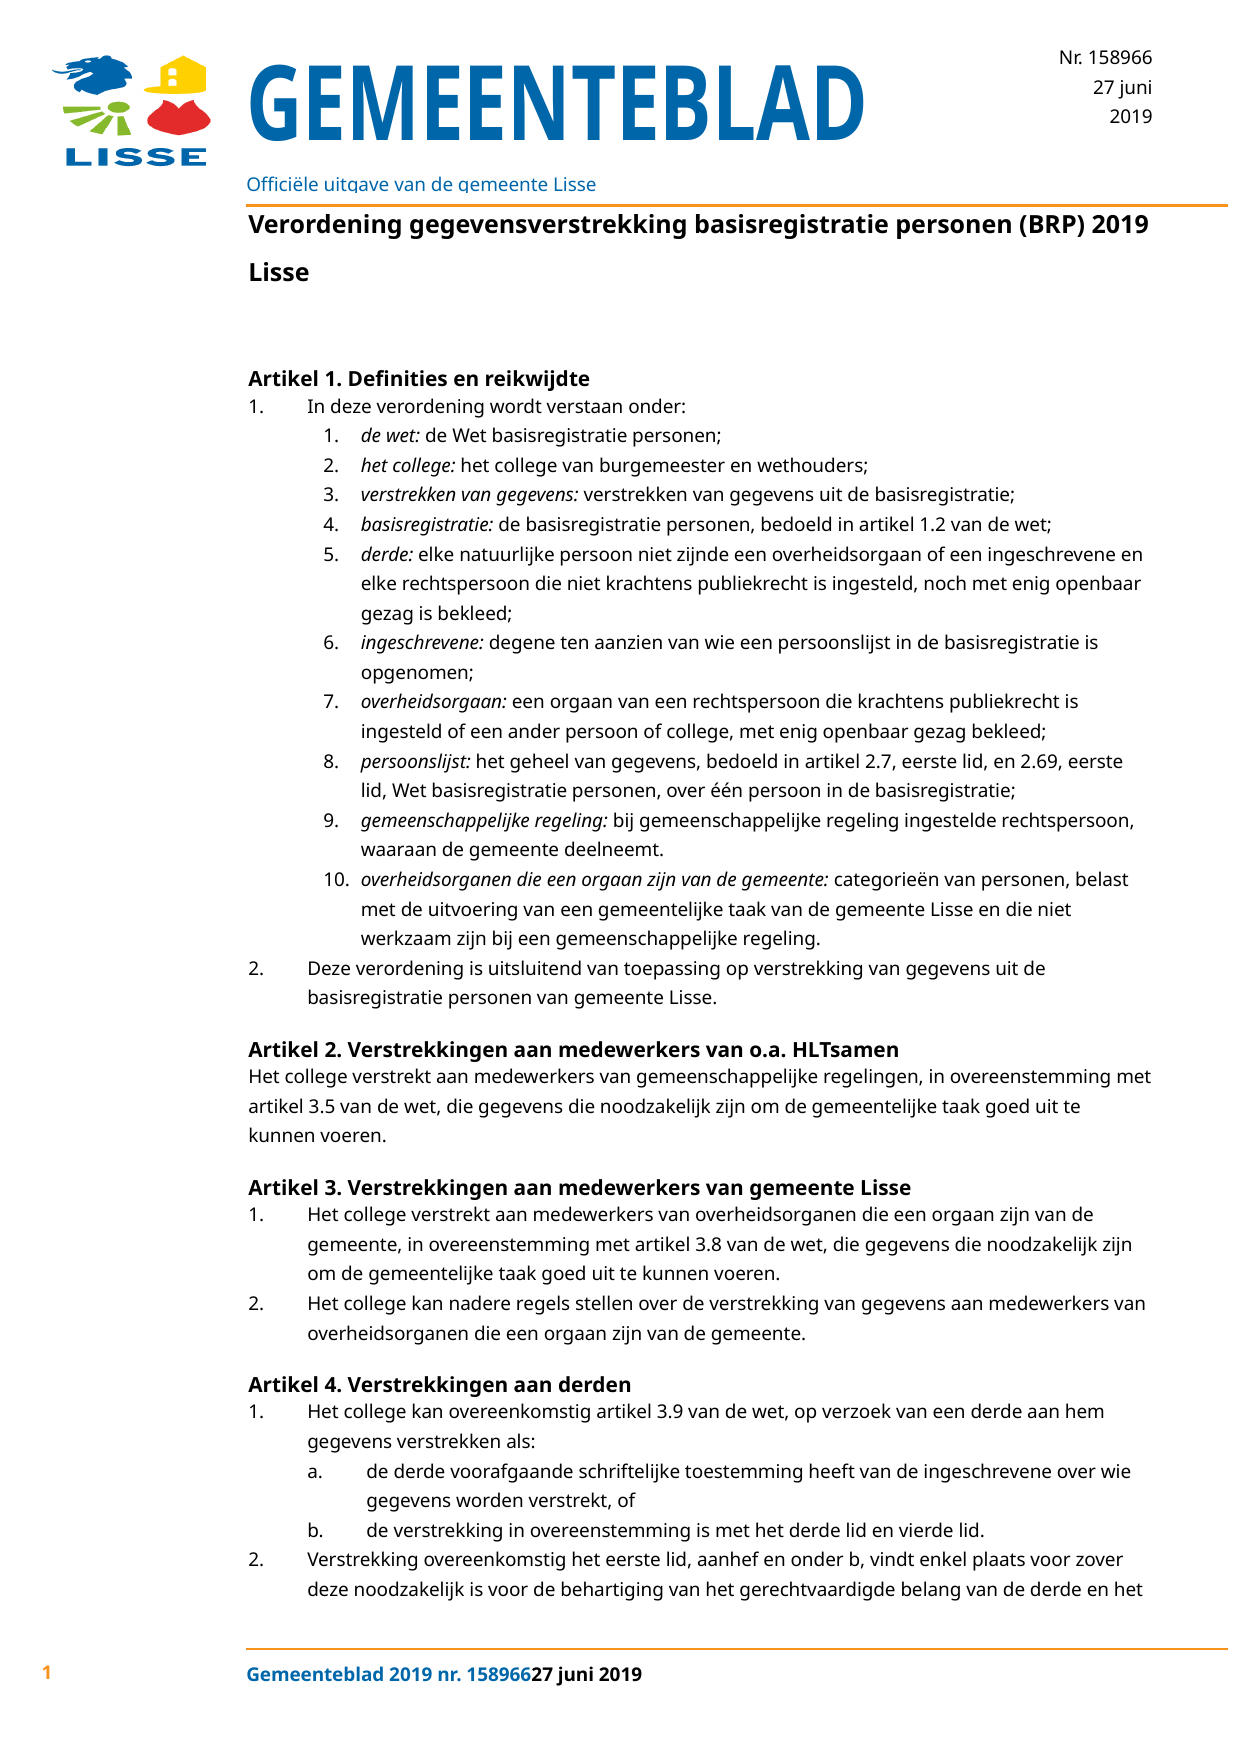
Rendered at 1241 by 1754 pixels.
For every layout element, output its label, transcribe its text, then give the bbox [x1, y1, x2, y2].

text Artikel 1. Definities en reikwijdte [248, 364, 1152, 393]
list ingeschrevene: degene ten aanzien van wie een persoonslijst in de basisregistratie is opgenomen; [323, 629, 1152, 685]
picture [41, 47, 231, 172]
list de derde voorafgaande schriftelijke toestemming heeft van de ingeschrevene over wie gegevens worden verstrekt, of [307, 1458, 1152, 1513]
list de wet: de Wet basisregistratie personen; [323, 422, 1152, 448]
list verstrekken van gegevens: verstrekken van gegevens uit de basisregistratie; [323, 482, 1152, 507]
list Het college kan nadere regels stellen over de verstrekking van gegevens aan medewerkers van overheidsorganen die een orgaan zijn van de gemeente. [248, 1290, 1152, 1346]
list derde: elke natuurlijke persoon niet zijnde een overheidsorgaan of een ingeschrevene en elke rechtspersoon die niet krachtens publiekrecht is ingesteld, noch met enig openbaar gezag is bekleed; [323, 541, 1152, 626]
text Het college verstrekt aan medewerkers van gemeenschappelijke regelingen, in overeenstemming met artikel 3.5 van de wet, die gegevens die noodzakelijk zijn om de gemeentelijke taak goed uit te kunnen voeren. [248, 1063, 1152, 1148]
list persoonslijst: het geheel van gegevens, bedoeld in artikel 2.7, eerste lid, en 2.69, eerste lid, Wet basisregistratie personen, over één persoon in de basisregistratie; [323, 748, 1152, 803]
list Het college kan overeenkomstig artikel 3.9 van de wet, op verzoek van een derde aan hem gegevens verstrekken als: [248, 1399, 1152, 1454]
list gemeenschappelijke regeling: bij gemeenschappelijke regeling ingestelde rechtspersoon, waaraan de gemeente deelneemt. [323, 807, 1152, 862]
text Artikel 2. Verstrekkingen aan medewerkers van o.a. HLTsamen [248, 1035, 1152, 1063]
list Verstrekking overeenkomstig het eerste lid, aanhef en onder b, vindt enkel plaats voor zover deze noodzakelijk is voor de behartiging van het gerechtvaardigde belang van de derde en het [248, 1547, 1152, 1602]
list Deze verordening is uitsluitend van toepassing op verstrekking van gegevens uit de basisregistratie personen van gemeente Lisse. [248, 955, 1152, 1010]
list In deze verordening wordt verstaan onder: [248, 393, 1152, 419]
list overheidsorganen die een orgaan zijn van de gemeente: categorieën van personen, belast met de uitvoering van een gemeentelijke taak van de gemeente Lisse en die niet werkzaam zijn bij een gemeenschappelijke regeling. [323, 866, 1152, 951]
list overheidsorgaan: een orgaan van een rechtspersoon die krachtens publiekrecht is ingesteld of een ander persoon of college, met enig openbaar gezag bekleed; [323, 689, 1152, 744]
list basisregistratie: de basisregistratie personen, bedoeld in artikel 1.2 van de wet; [323, 511, 1152, 537]
list de verstrekking in overeenstemming is met het derde lid en vierde lid. [307, 1517, 1152, 1543]
list het college: het college van burgemeester en wethouders; [323, 452, 1152, 478]
text Artikel 4. Verstrekkingen aan derden [248, 1370, 1152, 1399]
list Het college verstrekt aan medewerkers van overheidsorganen die een orgaan zijn van de gemeente, in overeenstemming met artikel 3.8 van de wet, die gegevens die noodzakelijk zijn om de gemeentelijke taak goed uit te kunnen voeren. [248, 1201, 1152, 1286]
text Verordening gegevensverstrekking basisregistratie personen (BRP) 2019 Lisse [248, 207, 1152, 288]
text Artikel 3. Verstrekkingen aan medewerkers van gemeente Lisse [248, 1173, 1152, 1201]
